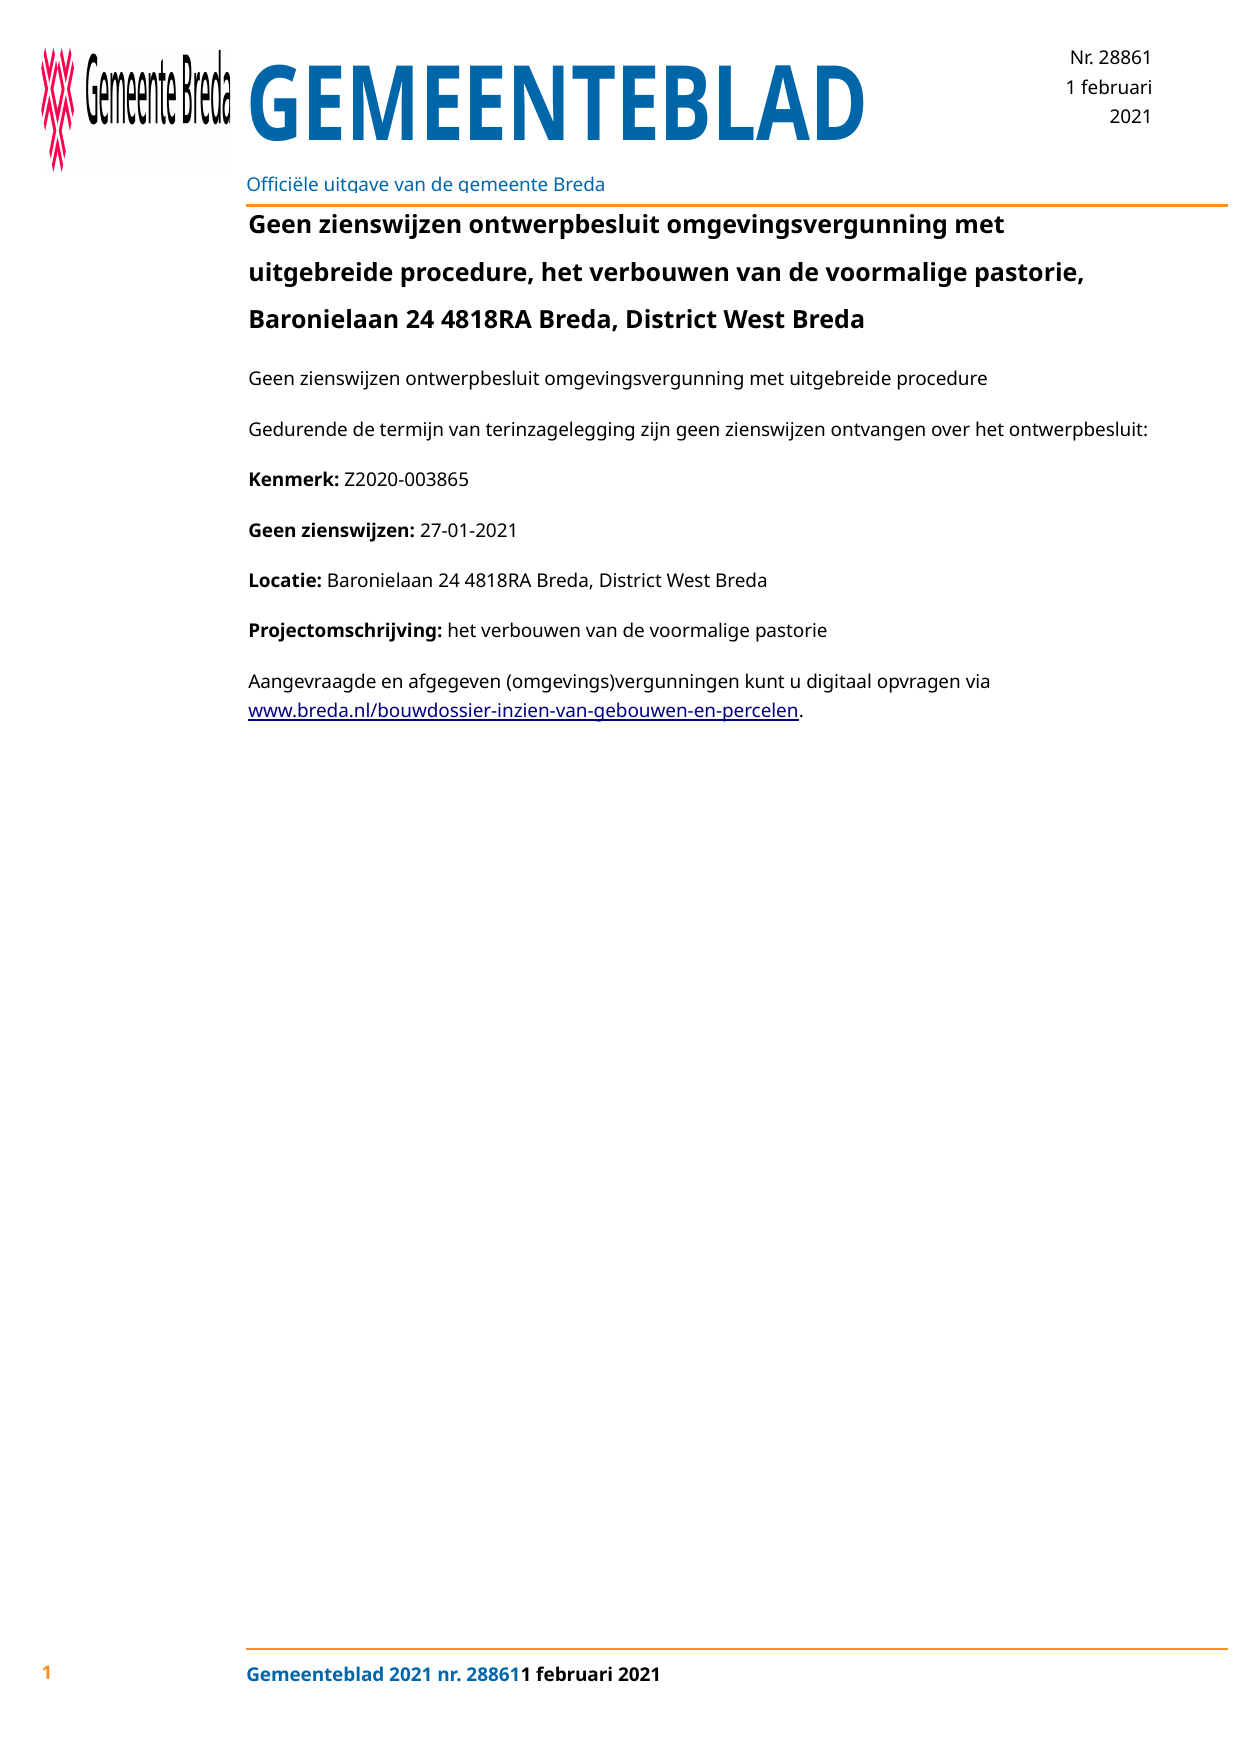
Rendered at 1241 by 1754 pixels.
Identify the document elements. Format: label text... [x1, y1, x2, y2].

text Locatie: Baronielaan 24 4818RA Breda, District West Breda [248, 567, 1152, 593]
text Projectomschrijving: het verbouwen van de voormalige pastorie [248, 618, 1152, 643]
text Kenmerk: Z2020-003865 [248, 466, 1152, 492]
text Geen zienswijzen: 27-01-2021 [248, 517, 1152, 542]
text Aangevraagde en afgegeven (omgevings)vergunningen kunt u digitaal opvragen via www.breda.nl/bouwdossier-inzien-van-gebouwen-en-percelen. [248, 668, 1152, 723]
text Geen zienswijzen ontwerpbesluit omgevingsvergunning met uitgebreide procedure [248, 366, 1152, 391]
picture [41, 47, 231, 172]
text Gedurende de termijn van terinzagelegging zijn geen zienswijzen ontvangen over het ontwerpbesluit: [248, 416, 1152, 442]
text Geen zienswijzen ontwerpbesluit omgevingsvergunning met uitgebreide procedure, het verbouwen van de voormalige pastorie, Baronielaan 24 4818RA Breda, District West Breda [248, 207, 1152, 336]
